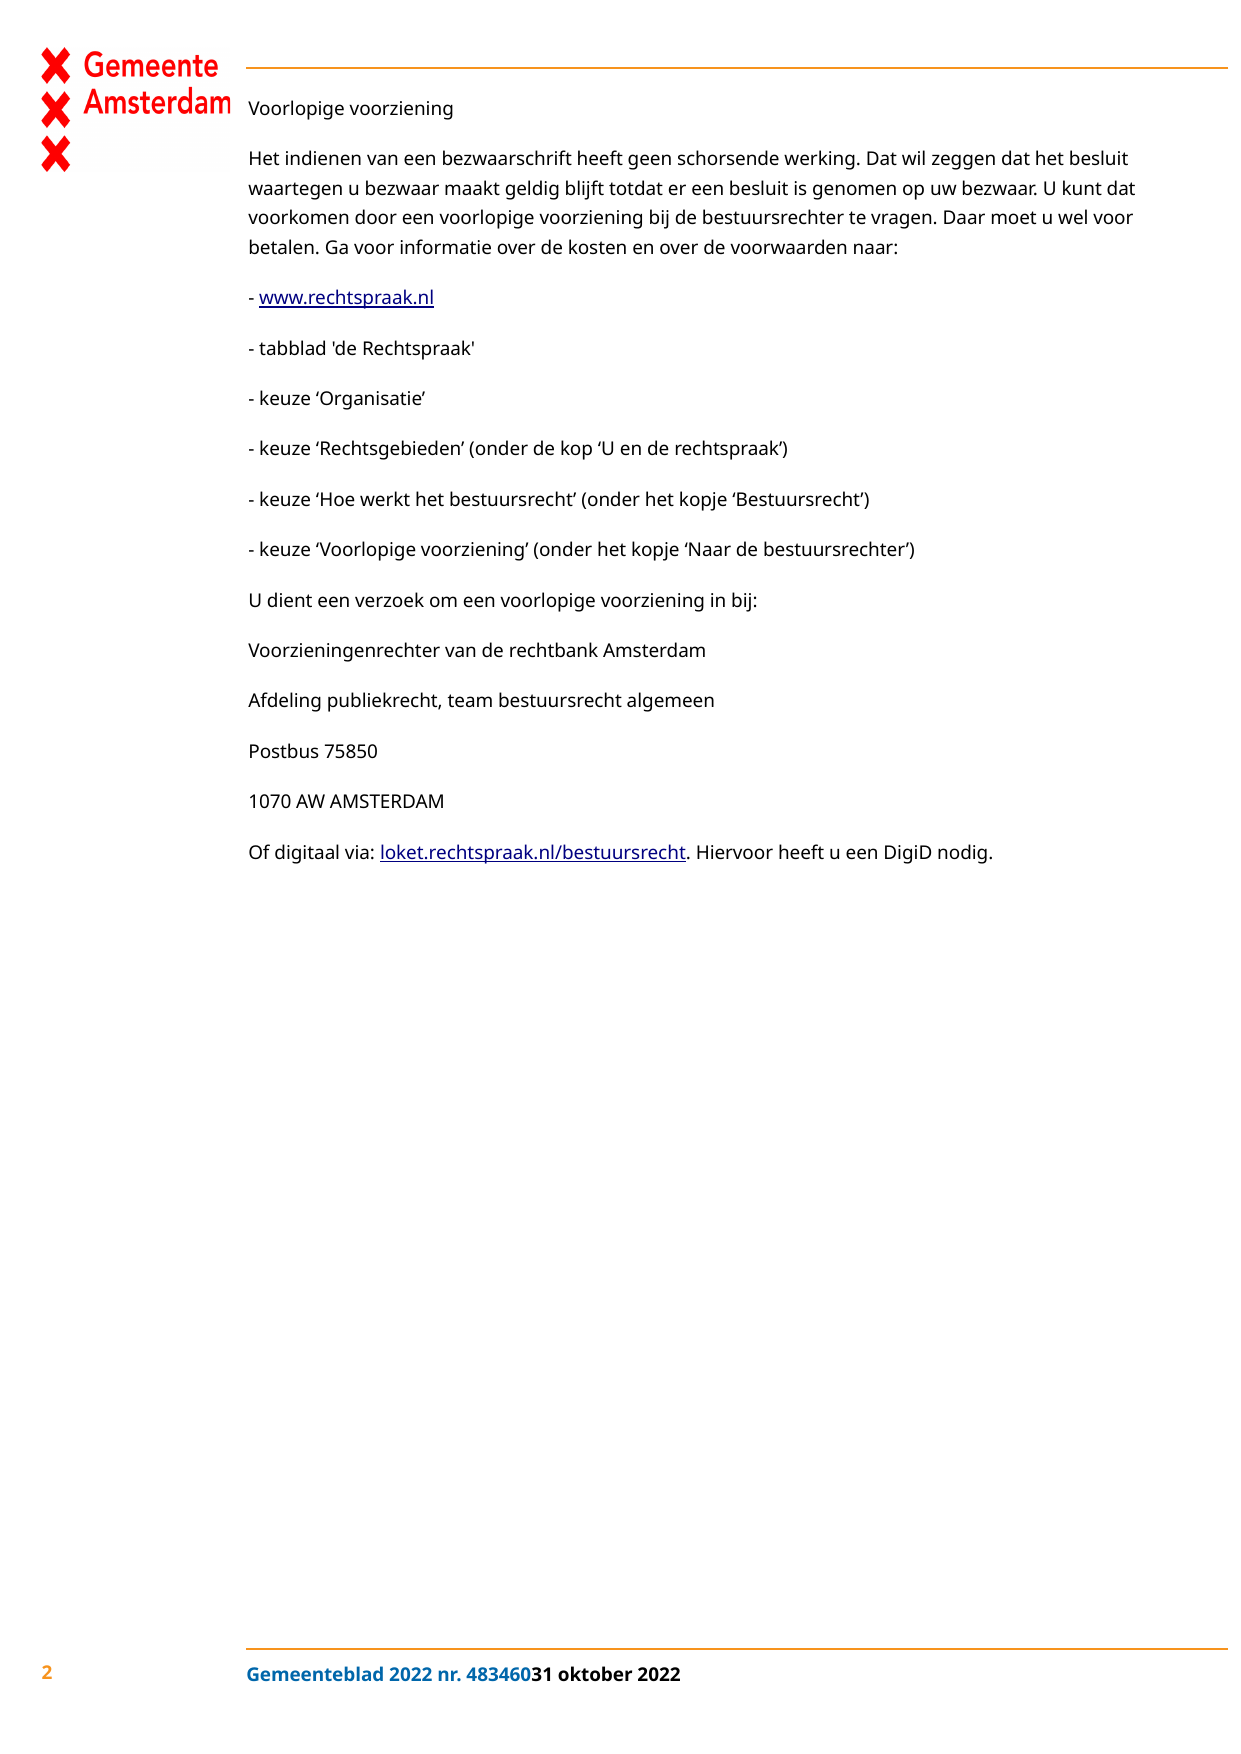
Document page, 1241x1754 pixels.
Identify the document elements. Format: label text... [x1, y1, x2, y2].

text Afdeling publiekrecht, team bestuursrecht algemeen [248, 688, 1152, 713]
text U dient een verzoek om een voorlopige voorziening in bij: [248, 587, 1152, 613]
text Voorlopige voorziening [248, 95, 1152, 121]
text - www.rechtspraak.nl [248, 284, 1152, 310]
text Of digitaal via: loket.rechtspraak.nl/bestuursrecht. Hiervoor heeft u een DigiD nodig. [248, 839, 1152, 865]
picture [41, 47, 231, 172]
text - tabblad 'de Rechtspraak' [248, 335, 1152, 361]
text 1070 AW AMSTERDAM [248, 788, 1152, 814]
text - keuze ‘Rechtsgebieden’ (onder de kop ‘U en de rechtspraak’) [248, 436, 1152, 461]
text Het indienen van een bezwaarschrift heeft geen schorsende werking. Dat wil zeggen dat het besluit waartegen u bezwaar maakt geldig blijft totdat er een besluit is genomen op uw bezwaar. U kunt dat voorkomen door een voorlopige voorziening bij de bestuursrechter te vragen. Daar moet u wel voor betalen. Ga voor informatie over de kosten en over de voorwaarden naar: [248, 145, 1152, 260]
text - keuze ‘Hoe werkt het bestuursrecht’ (onder het kopje ‘Bestuursrecht’) [248, 486, 1152, 512]
text - keuze ‘Organisatie’ [248, 385, 1152, 411]
text - keuze ‘Voorlopige voorziening’ (onder het kopje ‘Naar de bestuursrechter’) [248, 536, 1152, 562]
text Postbus 75850 [248, 738, 1152, 764]
text Voorzieningenrechter van de rechtbank Amsterdam [248, 637, 1152, 663]
